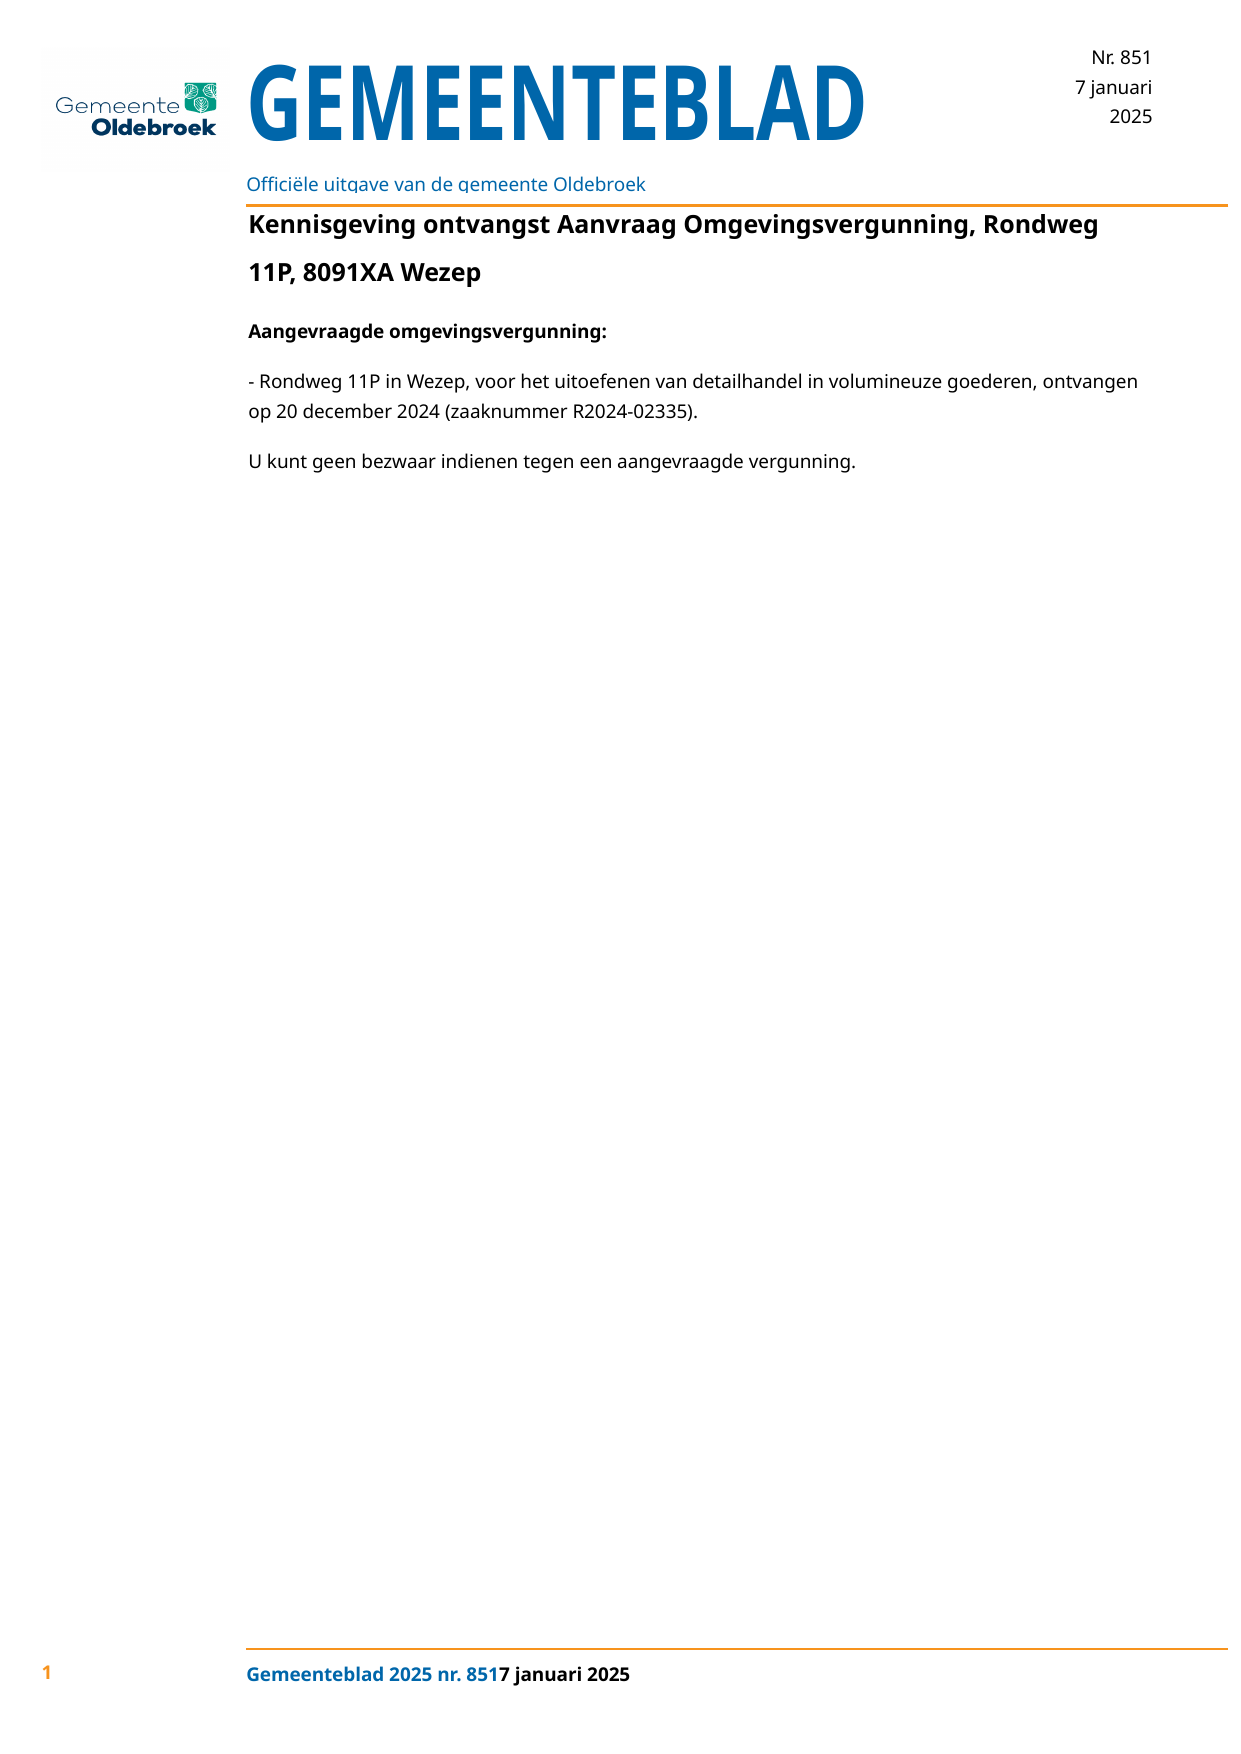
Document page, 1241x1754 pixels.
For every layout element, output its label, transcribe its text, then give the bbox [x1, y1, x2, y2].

text U kunt geen bezwaar indienen tegen een aangevraagde vergunning. [248, 448, 1152, 474]
picture [41, 47, 231, 172]
text Aangevraagde omgevingsvergunning: [248, 318, 1152, 344]
text Kennisgeving ontvangst Aanvraag Omgevingsvergunning, Rondweg 11P, 8091XA Wezep [248, 207, 1152, 288]
text - Rondweg 11P in Wezep, voor het uitoefenen van detailhandel in volumineuze goederen, ontvangen op 20 december 2024 (zaaknummer R2024-02335). [248, 368, 1152, 424]
